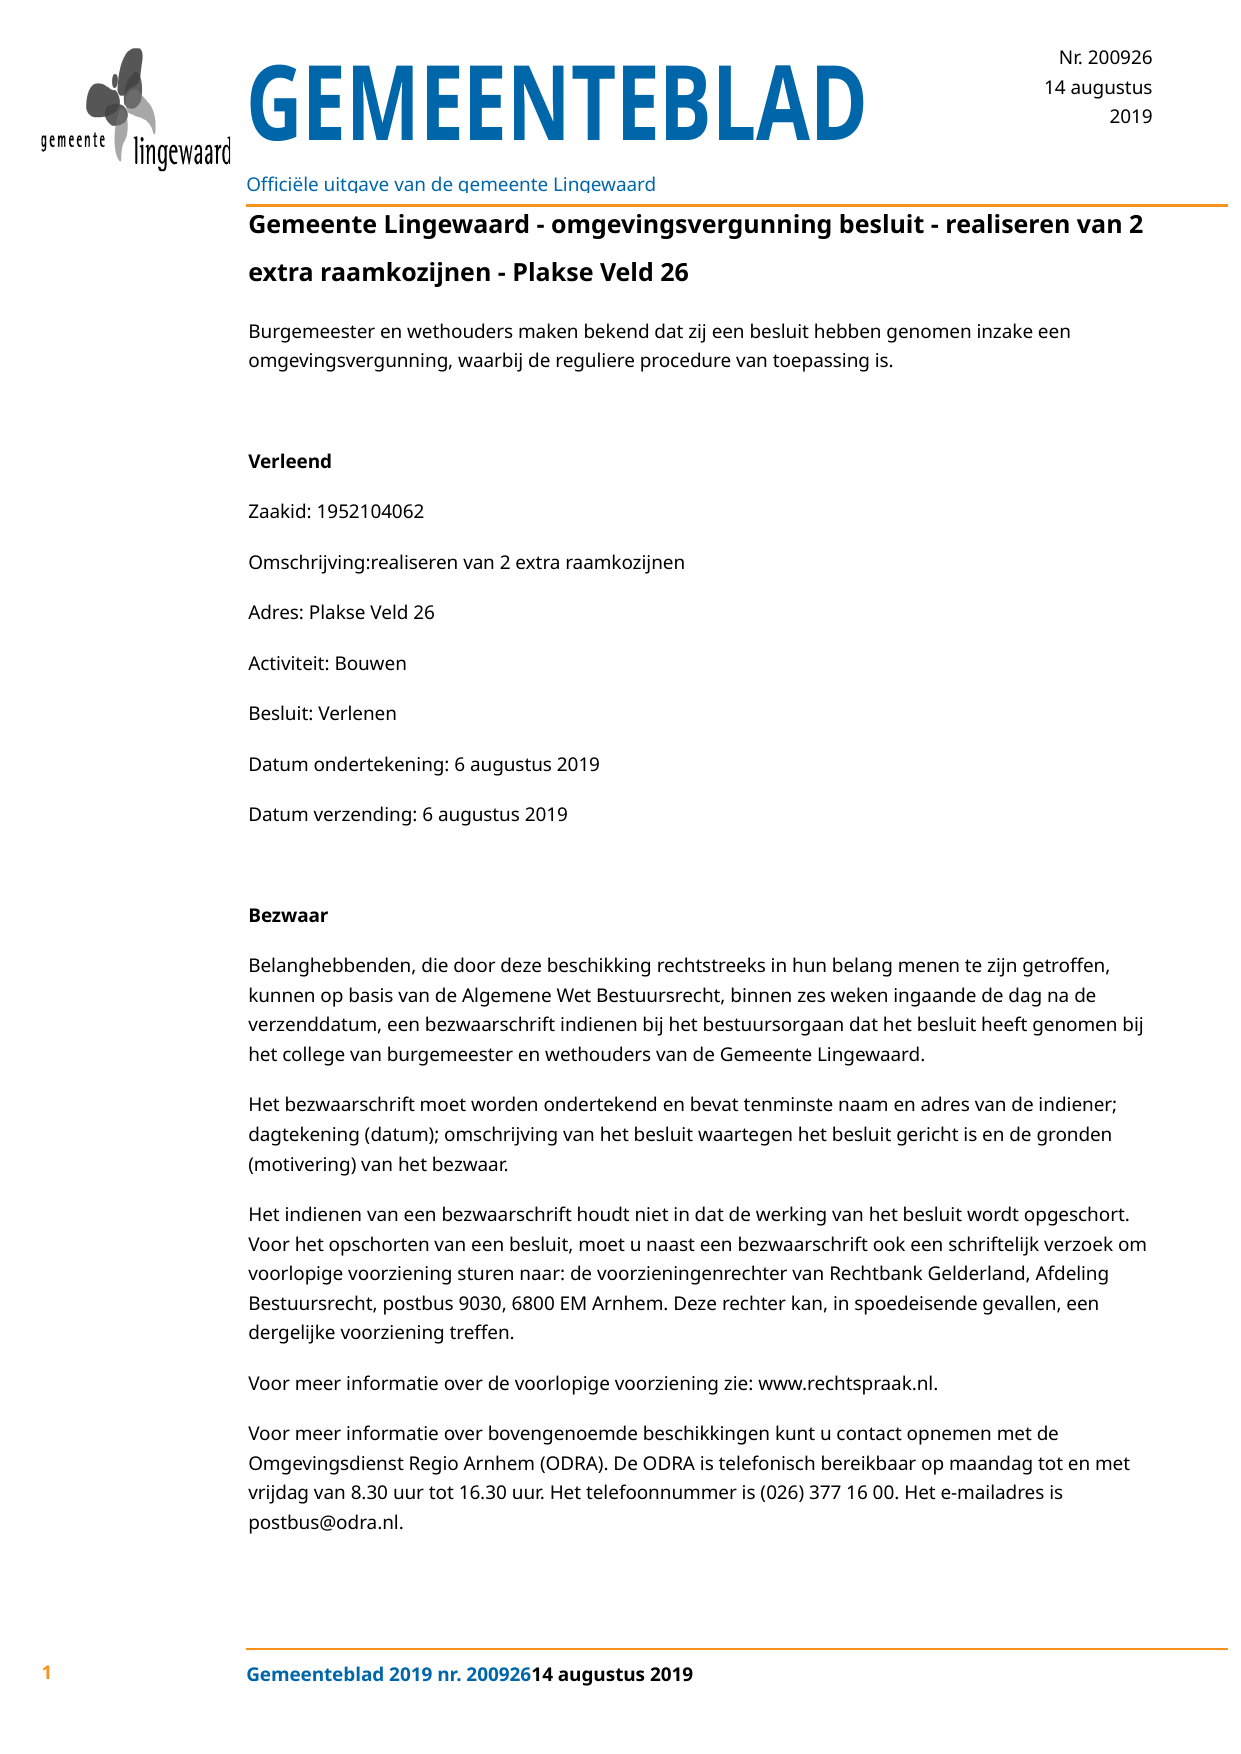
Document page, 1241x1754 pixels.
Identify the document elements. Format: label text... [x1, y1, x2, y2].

text Voor meer informatie over bovengenoemde beschikkingen kunt u contact opnemen met de Omgevingsdienst Regio Arnhem (ODRA). De ODRA is telefonisch bereikbaar op maandag tot en met vrijdag van 8.30 uur tot 16.30 uur. Het telefoonnummer is (026) 377 16 00. Het e-mailadres is postbus@odra.nl. [248, 1420, 1152, 1535]
text Activiteit: Bouwen [248, 650, 1152, 676]
text Belanghebbenden, die door deze beschikking rechtstreeks in hun belang menen te zijn getroffen, kunnen op basis van de Algemene Wet Bestuursrecht, binnen zes weken ingaande de dag na de verzenddatum, een bezwaarschrift indienen bij het bestuursorgaan dat het besluit heeft genomen bij het college van burgemeester en wethouders van de Gemeente Lingewaard. [248, 952, 1152, 1067]
text Besluit: Verlenen [248, 700, 1152, 726]
picture [41, 47, 231, 172]
text Datum verzending: 6 augustus 2019 [248, 801, 1152, 827]
text Zaakid: 1952104062 [248, 499, 1152, 524]
text Adres: Plakse Veld 26 [248, 599, 1152, 625]
text Verleend [248, 448, 1152, 474]
text Bezwaar [248, 902, 1152, 928]
text Het indienen van een bezwaarschrift houdt niet in dat de werking van het besluit wordt opgeschort. Voor het opschorten van een besluit, moet u naast een bezwaarschrift ook een schriftelijk verzoek om voorlopige voorziening sturen naar: de voorzieningenrechter van Rechtbank Gelderland, Afdeling Bestuursrecht, postbus 9030, 6800 EM Arnhem. Deze rechter kan, in spoedeisende gevallen, een dergelijke voorziening treffen. [248, 1201, 1152, 1345]
text Gemeente Lingewaard - omgevingsvergunning besluit - realiseren van 2 extra raamkozijnen - Plakse Veld 26 [248, 207, 1152, 288]
text Voor meer informatie over de voorlopige voorziening zie: www.rechtspraak.nl. [248, 1370, 1152, 1396]
text Datum ondertekening: 6 augustus 2019 [248, 751, 1152, 777]
text Burgemeester en wethouders maken bekend dat zij een besluit hebben genomen inzake een omgevingsvergunning, waarbij de reguliere procedure van toepassing is. [248, 318, 1152, 373]
text Omschrijving:realiseren van 2 extra raamkozijnen [248, 549, 1152, 575]
text Het bezwaarschrift moet worden ondertekend en bevat tenminste naam en adres van de indiener; dagtekening (datum); omschrijving van het besluit waartegen het besluit gericht is en de gronden (motivering) van het bezwaar. [248, 1092, 1152, 1177]
